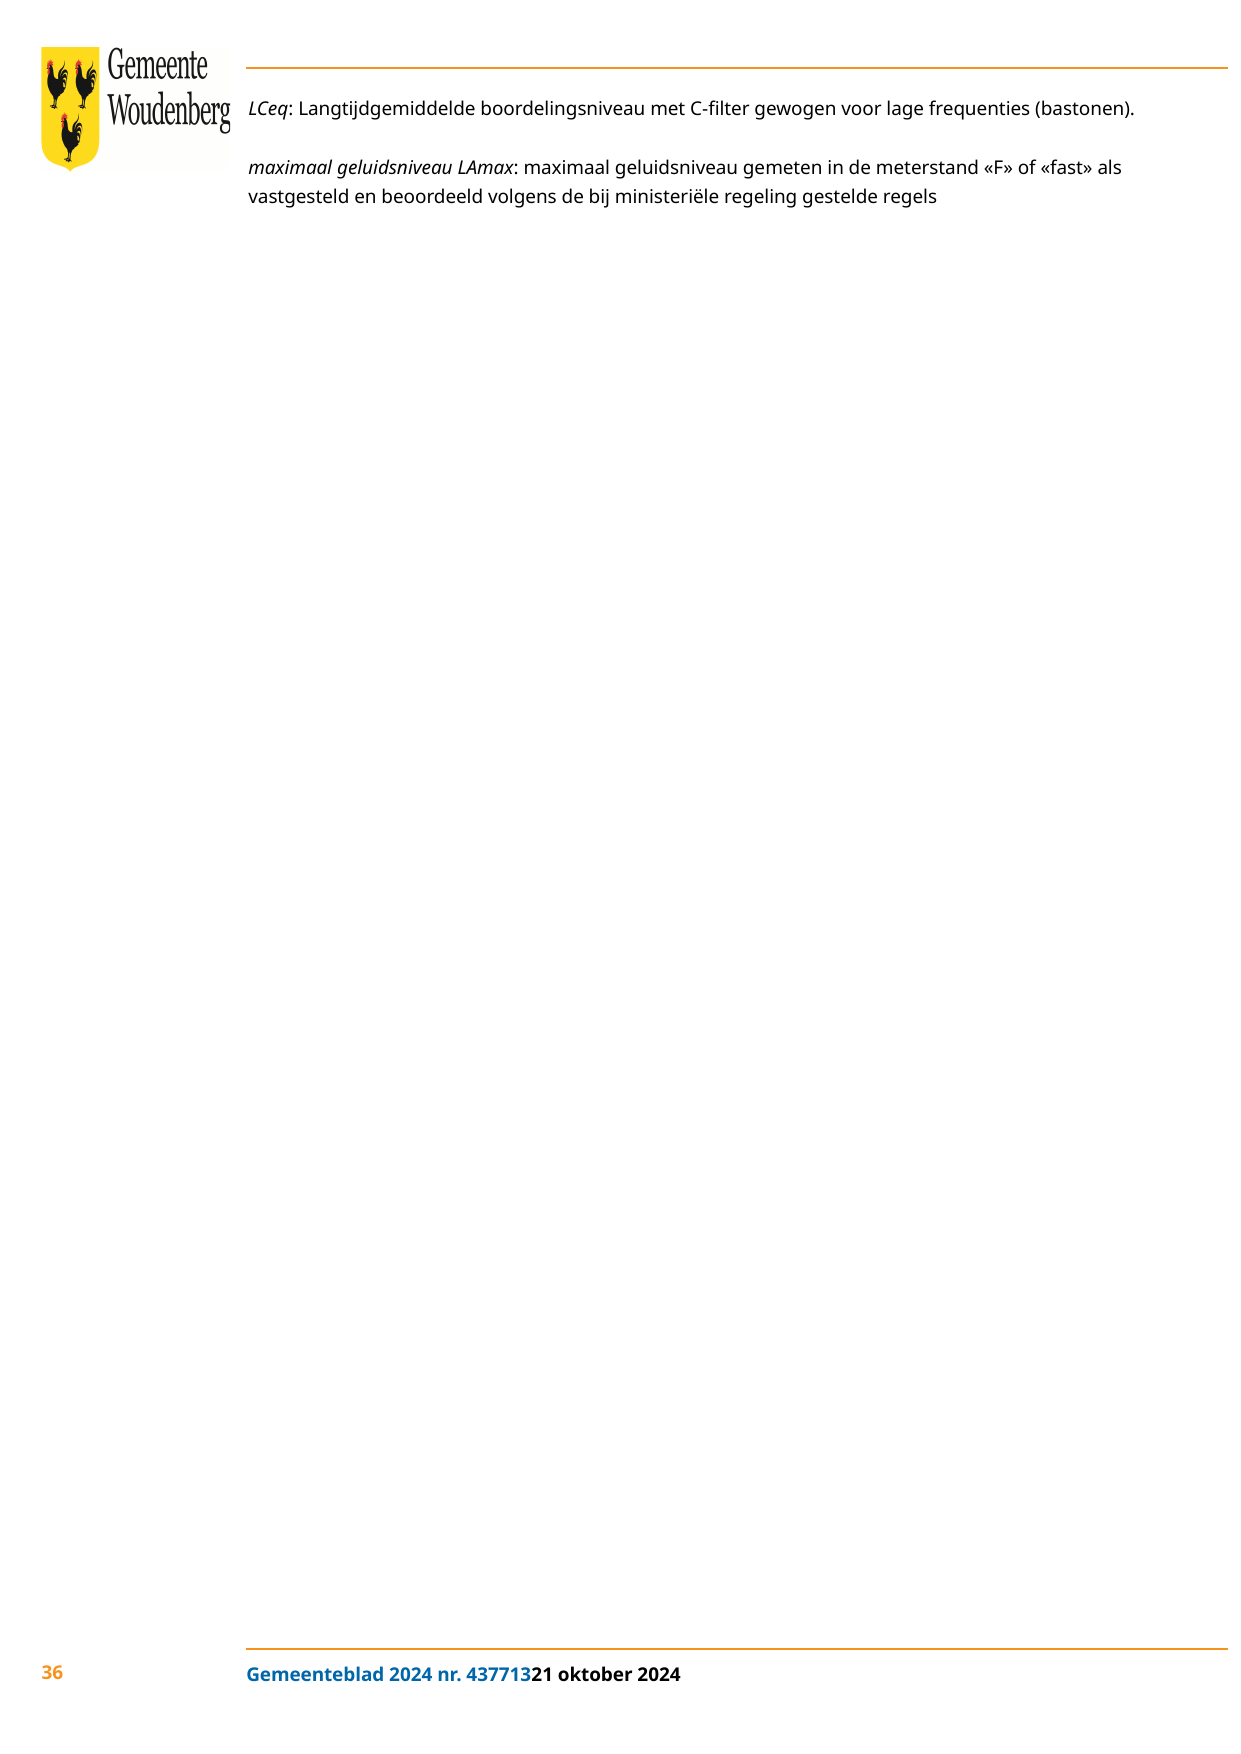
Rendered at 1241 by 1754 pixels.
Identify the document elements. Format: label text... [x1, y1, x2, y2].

text maximaal geluidsniveau LAmax: maximaal geluidsniveau gemeten in de meterstand «F» of «fast» als vastgesteld en beoordeeld volgens de bij ministeriële regeling gestelde regels [248, 154, 1152, 209]
text LCeq: Langtijdgemiddelde boordelingsniveau met C-filter gewogen voor lage frequenties (bastonen). [248, 95, 1152, 121]
picture [41, 47, 231, 172]
